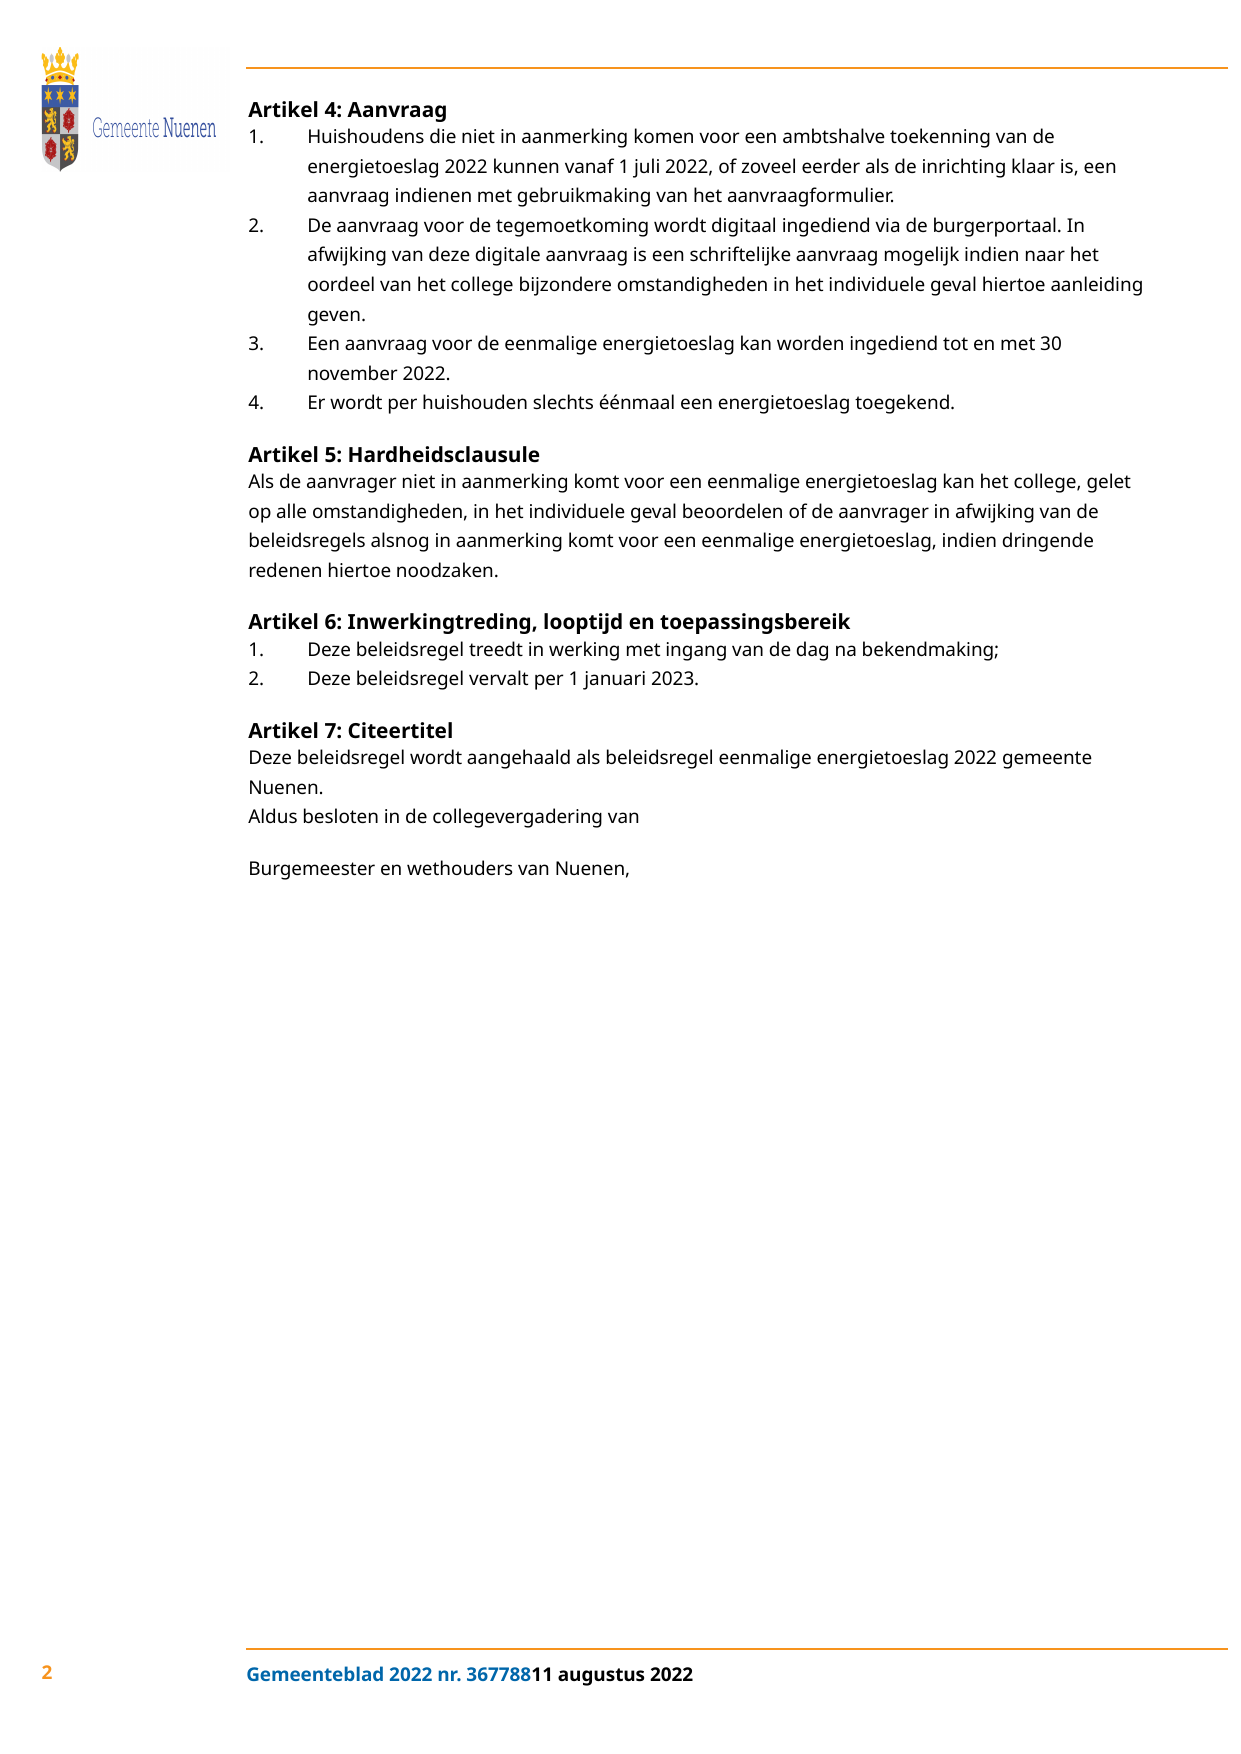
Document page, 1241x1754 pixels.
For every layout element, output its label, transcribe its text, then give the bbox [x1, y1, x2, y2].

list Er wordt per huishouden slechts éénmaal een energietoeslag toegekend. [248, 389, 1152, 415]
text Aldus besloten in de collegevergadering van [248, 803, 1152, 829]
picture [41, 47, 231, 172]
text Als de aanvrager niet in aanmerking komt voor een eenmalige energietoeslag kan het college, gelet op alle omstandigheden, in het individuele geval beoordelen of de aanvrager in afwijking van de beleidsregels alsnog in aanmerking komt voor een eenmalige energietoeslag, indien dringende redenen hiertoe noodzaken. [248, 468, 1152, 583]
text Artikel 7: Citeertitel [248, 716, 1152, 744]
list Deze beleidsregel vervalt per 1 januari 2023. [248, 666, 1152, 691]
text Artikel 6: Inwerkingtreding, looptijd en toepassingsbereik [248, 607, 1152, 636]
list Huishoudens die niet in aanmerking komen voor een ambtshalve toekenning van de energietoeslag 2022 kunnen vanaf 1 juli 2022, of zoveel eerder als de inrichting klaar is, een aanvraag indienen met gebruikmaking van het aanvraagformulier. [248, 123, 1152, 208]
text Burgemeester en wethouders van Nuenen, [248, 855, 1152, 881]
list Een aanvraag voor de eenmalige energietoeslag kan worden ingediend tot en met 30 november 2022. [248, 330, 1152, 386]
list Deze beleidsregel treedt in werking met ingang van de dag na bekendmaking; [248, 636, 1152, 662]
list De aanvraag voor de tegemoetkoming wordt digitaal ingediend via de burgerportaal. In afwijking van deze digitale aanvraag is een schriftelijke aanvraag mogelijk indien naar het oordeel van het college bijzondere omstandigheden in het individuele geval hiertoe aanleiding geven. [248, 212, 1152, 326]
text Artikel 4: Aanvraag [248, 95, 1152, 123]
text Artikel 5: Hardheidsclausule [248, 440, 1152, 468]
text Deze beleidsregel wordt aangehaald als beleidsregel eenmalige energietoeslag 2022 gemeente Nuenen. [248, 744, 1152, 800]
